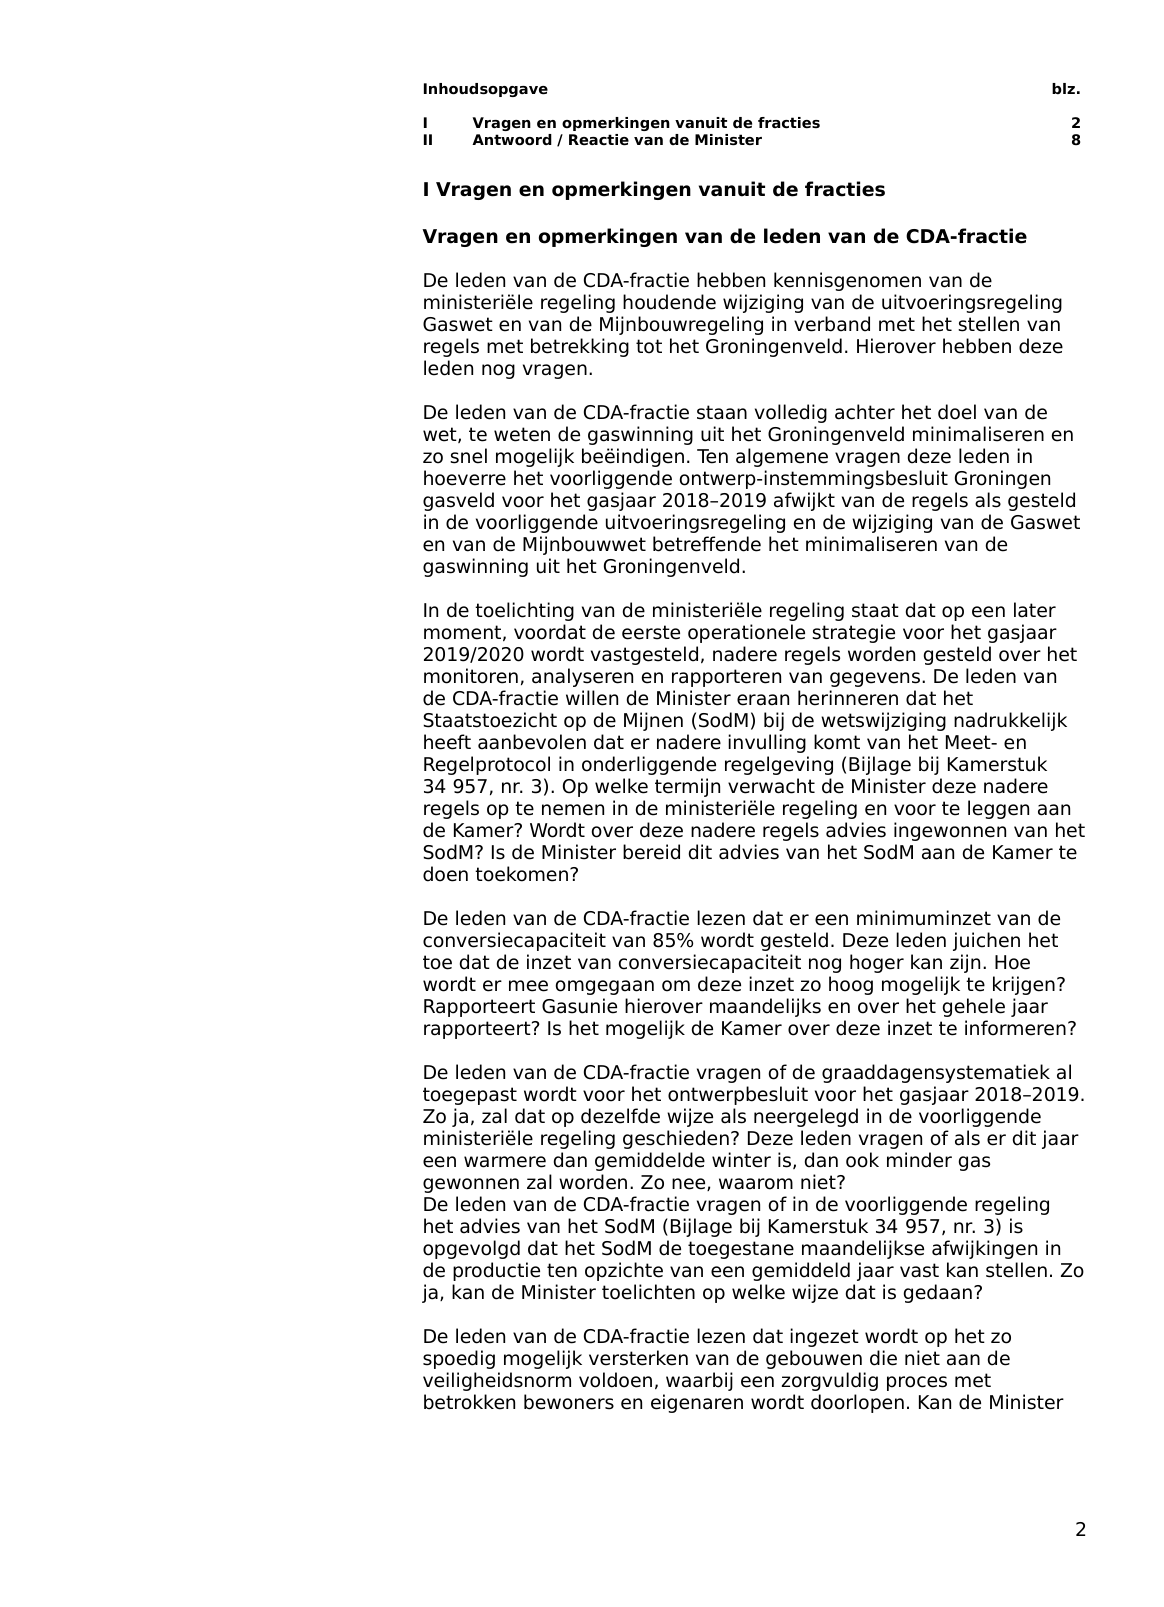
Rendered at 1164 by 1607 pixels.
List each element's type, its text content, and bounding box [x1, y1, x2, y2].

table_header blz. [1028, 81, 1087, 98]
subtitle I Vragen en opmerkingen vanuit de fracties [422, 179, 1087, 201]
text De leden van de CDA-fractie hebben kennisgenomen van de ministeriële regeling houdende wijziging van de uitvoeringsregeling Gaswet en van de Mijnbouwregeling in verband met het stellen van regels met betrekking tot het Groningenveld. Hierover hebben deze leden nog vragen. [422, 270, 1087, 380]
table_cell Antwoord / Reactie van de Minister [467, 132, 1028, 149]
table_cell I [422, 115, 467, 132]
table_cell [467, 98, 1028, 115]
text De leden van de CDA-fractie vragen of de graaddagensystematiek al toegepast wordt voor het ontwerpbesluit voor het gasjaar 2018–2019. Zo ja, zal dat op dezelfde wijze als neergelegd in de voorliggende ministeriële regeling geschieden? Deze leden vragen of als er dit jaar een warmere dan gemiddelde winter is, dan ook minder gas gewonnen zal worden. Zo nee, waarom niet? [422, 1062, 1087, 1194]
text De leden van de CDA-fractie vragen of in de voorliggende regeling het advies van het SodM (Bijlage bij Kamerstuk 34 957, nr. 3) is opgevolgd dat het SodM de toegestane maandelijkse afwijkingen in de productie ten opzichte van een gemiddeld jaar vast kan stellen. Zo ja, kan de Minister toelichten op welke wijze dat is gedaan? [422, 1194, 1087, 1304]
text In de toelichting van de ministeriële regeling staat dat op een later moment, voordat de eerste operationele strategie voor het gasjaar 2019/2020 wordt vastgesteld, nadere regels worden gesteld over het monitoren, analyseren en rapporteren van gegevens. De leden van de CDA-fractie willen de Minister eraan herinneren dat het Staatstoezicht op de Mijnen (SodM) bij de wetswijziging nadrukkelijk heeft aanbevolen dat er nadere invulling komt van het Meet- en Regelprotocol in onderliggende regelgeving (Bijlage bij Kamerstuk 34 957, nr. 3). Op welke termijn verwacht de Minister deze nadere regels op te nemen in de ministeriële regeling en voor te leggen aan de Kamer? Wordt over deze nadere regels advies ingewonnen van het SodM? Is de Minister bereid dit advies van het SodM aan de Kamer te doen toekomen? [422, 600, 1087, 886]
text De leden van de CDA-fractie lezen dat ingezet wordt op het zo spoedig mogelijk versterken van de gebouwen die niet aan de veiligheidsnorm voldoen, waarbij een zorgvuldig proces met betrokken bewoners en eigenaren wordt doorlopen. Kan de Minister [422, 1326, 1087, 1414]
table_header Inhoudsopgave [422, 81, 1028, 98]
text De leden van de CDA-fractie lezen dat er een minimuminzet van de conversiecapaciteit van 85% wordt gesteld. Deze leden juichen het toe dat de inzet van conversiecapaciteit nog hoger kan zijn. Hoe wordt er mee omgegaan om deze inzet zo hoog mogelijk te krijgen? Rapporteert Gasunie hierover maandelijks en over het gehele jaar rapporteert? Is het mogelijk de Kamer over deze inzet te informeren? [422, 908, 1087, 1040]
subtitle Vragen en opmerkingen van de leden van de CDA-fractie [422, 226, 1087, 248]
table_cell [422, 98, 467, 115]
table_cell 8 [1028, 132, 1087, 149]
table_cell Vragen en opmerkingen vanuit de fracties [467, 115, 1028, 132]
text De leden van de CDA-fractie staan volledig achter het doel van de wet, te weten de gaswinning uit het Groningenveld minimaliseren en zo snel mogelijk beëindigen. Ten algemene vragen deze leden in hoeverre het voorliggende ontwerp-instemmingsbesluit Groningen gasveld voor het gasjaar 2018–2019 afwijkt van de regels als gesteld in de voorliggende uitvoeringsregeling en de wijziging van de Gaswet en van de Mijnbouwwet betreffende het minimaliseren van de gaswinning uit het Groningenveld. [422, 402, 1087, 578]
table_cell II [422, 132, 467, 149]
table_cell [1028, 98, 1087, 115]
table_cell 2 [1028, 115, 1087, 132]
